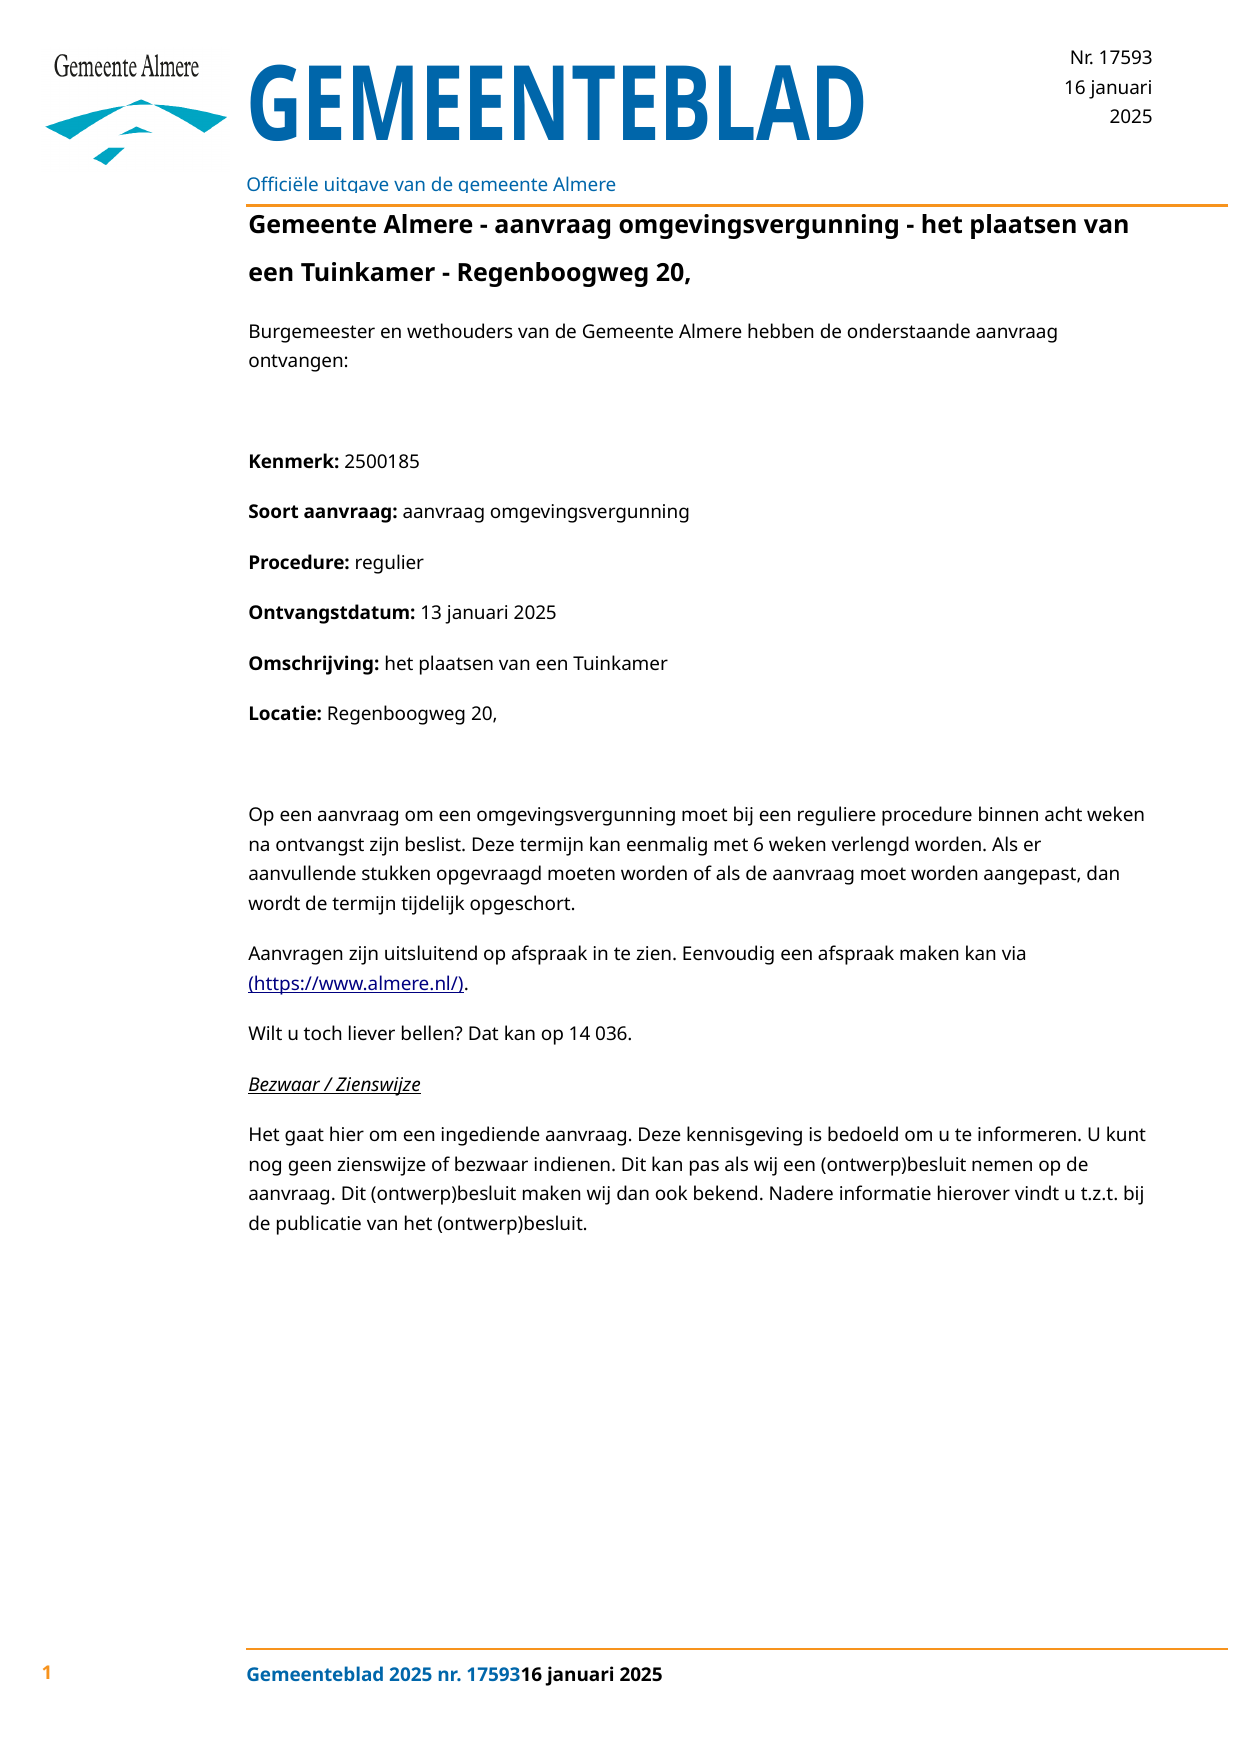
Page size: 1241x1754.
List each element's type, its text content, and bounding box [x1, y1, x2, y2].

text Aanvragen zijn uitsluitend op afspraak in te zien. Eenvoudig een afspraak maken kan via (https://www.almere.nl/). [248, 940, 1152, 996]
picture [41, 47, 231, 172]
text Omschrijving: het plaatsen van een Tuinkamer [248, 650, 1152, 676]
text Wilt u toch liever bellen? Dat kan op 14 036. [248, 1020, 1152, 1046]
text Bezwaar / Zienswijze [248, 1071, 1152, 1097]
text Ontvangstdatum: 13 januari 2025 [248, 599, 1152, 625]
text Procedure: regulier [248, 549, 1152, 575]
text Burgemeester en wethouders van de Gemeente Almere hebben de onderstaande aanvraag ontvangen: [248, 318, 1152, 373]
text Het gaat hier om een ingediende aanvraag. Deze kennisgeving is bedoeld om u te informeren. U kunt nog geen zienswijze of bezwaar indienen. Dit kan pas als wij een (ontwerp)besluit nemen op de aanvraag. Dit (ontwerp)besluit maken wij dan ook bekend. Nadere informatie hierover vindt u t.z.t. bij de publicatie van het (ontwerp)besluit. [248, 1121, 1152, 1236]
text Kenmerk: 2500185 [248, 448, 1152, 474]
text Op een aanvraag om een omgevingsvergunning moet bij een reguliere procedure binnen acht weken na ontvangst zijn beslist. Deze termijn kan eenmalig met 6 weken verlengd worden. Als er aanvullende stukken opgevraagd moeten worden of als de aanvraag moet worden aangepast, dan wordt de termijn tijdelijk opgeschort. [248, 801, 1152, 916]
text Soort aanvraag: aanvraag omgevingsvergunning [248, 499, 1152, 524]
text Locatie: Regenboogweg 20, [248, 700, 1152, 726]
text Gemeente Almere - aanvraag omgevingsvergunning - het plaatsen van een Tuinkamer - Regenboogweg 20, [248, 207, 1152, 288]
